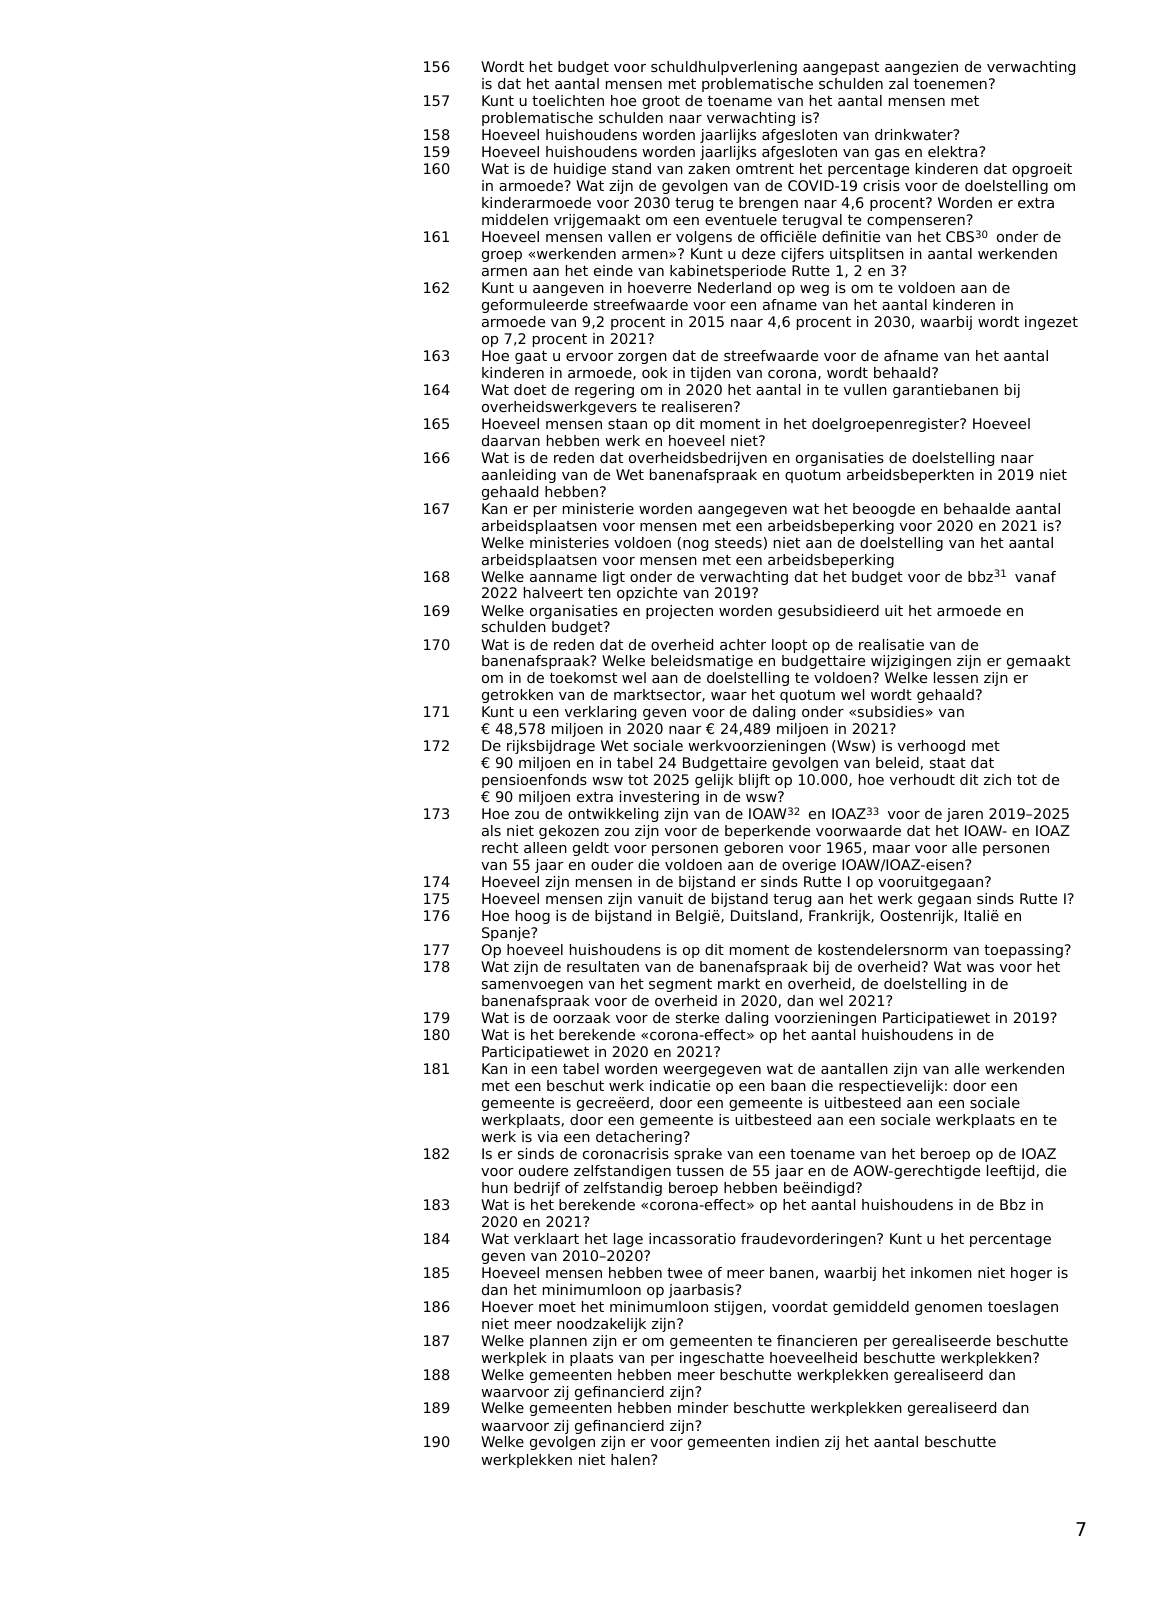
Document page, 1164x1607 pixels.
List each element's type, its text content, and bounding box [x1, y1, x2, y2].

table_cell 175 [422, 891, 475, 908]
table_cell 183 [422, 1197, 475, 1231]
table_cell Kan er per ministerie worden aangegeven wat het beoogde en behaalde aantal arbeidsplaatsen voor mensen met een arbeidsbeperking voor 2020 en 2021 is? Welke ministeries voldoen (nog steeds) niet aan de doelstelling van het aantal arbeidsplaatsen voor mensen met een arbeidsbeperking [475, 501, 1087, 568]
table_cell Hoeveel huishoudens worden jaarlijks afgesloten van drinkwater? [475, 127, 1087, 144]
table_cell Hoeveel mensen vallen er volgens de officiële definitie van het CBS30 onder de groep «werkenden armen»? Kunt u deze cijfers uitsplitsen in aantal werkenden armen aan het einde van kabinetsperiode Rutte 1, 2 en 3? [475, 229, 1087, 280]
table_cell 169 [422, 603, 475, 636]
table_cell Hoeveel mensen staan op dit moment in het doelgroepenregister? Hoeveel daarvan hebben werk en hoeveel niet? [475, 416, 1087, 449]
table_cell 174 [422, 874, 475, 891]
table_cell Wat doet de regering om in 2020 het aantal in te vullen garantiebanen bij overheidswerkgevers te realiseren? [475, 382, 1087, 416]
table_cell 157 [422, 93, 475, 127]
table_cell Hoever moet het minimumloon stijgen, voordat gemiddeld genomen toeslagen niet meer noodzakelijk zijn? [475, 1299, 1087, 1332]
table_cell Wat is de oorzaak voor de sterke daling voorzieningen Participatiewet in 2019? [475, 1010, 1087, 1027]
table_cell Hoeveel mensen zijn vanuit de bijstand terug aan het werk gegaan sinds Rutte I? [475, 891, 1087, 908]
table_cell 165 [422, 416, 475, 449]
table_cell Welke plannen zijn er om gemeenten te financieren per gerealiseerde beschutte werkplek in plaats van per ingeschatte hoeveelheid beschutte werkplekken? [475, 1333, 1087, 1366]
table_cell Wat is de reden dat de overheid achter loopt op de realisatie van de banenafspraak? Welke beleidsmatige en budgettaire wijzigingen zijn er gemaakt om in de toekomst wel aan de doelstelling te voldoen? Welke lessen zijn er getrokken van de marktsector, waar het quotum wel wordt gehaald? [475, 636, 1087, 704]
table_cell 186 [422, 1299, 475, 1332]
table_cell 179 [422, 1010, 475, 1027]
table_cell 160 [422, 161, 475, 229]
table_cell 184 [422, 1231, 475, 1264]
table_cell Wat verklaart het lage incassoratio fraudevorderingen? Kunt u het percentage geven van 2010–2020? [475, 1231, 1087, 1264]
table_cell Is er sinds de coronacrisis sprake van een toename van het beroep op de IOAZ voor oudere zelfstandigen tussen de 55 jaar en de AOW-gerechtigde leeftijd, die hun bedrijf of zelfstandig beroep hebben beëindigd? [475, 1146, 1087, 1197]
table_cell Wat is het berekende «corona-effect» op het aantal huishoudens in de Bbz in 2020 en 2021? [475, 1197, 1087, 1231]
table_cell 188 [422, 1366, 475, 1400]
table_cell Kan in een tabel worden weergegeven wat de aantallen zijn van alle werkenden met een beschut werk indicatie op een baan die respectievelijk: door een gemeente is gecreëerd, door een gemeente is uitbesteed aan een sociale werkplaats, door een gemeente is uitbesteed aan een sociale werkplaats en te werk is via een detachering? [475, 1061, 1087, 1146]
table_cell Hoeveel mensen hebben twee of meer banen, waarbij het inkomen niet hoger is dan het minimumloon op jaarbasis? [475, 1265, 1087, 1298]
table_cell 176 [422, 908, 475, 942]
table_cell 190 [422, 1434, 475, 1468]
table_cell Welke gemeenten hebben minder beschutte werkplekken gerealiseerd dan waarvoor zij gefinancierd zijn? [475, 1400, 1087, 1434]
table_cell 170 [422, 636, 475, 704]
table_cell 172 [422, 738, 475, 806]
table_cell 173 [422, 806, 475, 874]
table_cell 185 [422, 1265, 475, 1298]
table_cell 158 [422, 127, 475, 144]
table_cell Wordt het budget voor schuldhulpverlening aangepast aangezien de verwachting is dat het aantal mensen met problematische schulden zal toenemen? [475, 59, 1087, 93]
table_cell 178 [422, 959, 475, 1010]
table_cell Welke gemeenten hebben meer beschutte werkplekken gerealiseerd dan waarvoor zij gefinancierd zijn? [475, 1366, 1087, 1400]
table_cell 187 [422, 1333, 475, 1366]
table_cell 166 [422, 450, 475, 501]
table_cell Wat zijn de resultaten van de banenafspraak bij de overheid? Wat was voor het samenvoegen van het segment markt en overheid, de doelstelling in de banenafspraak voor de overheid in 2020, dan wel 2021? [475, 959, 1087, 1010]
table_cell 167 [422, 501, 475, 568]
table_cell Op hoeveel huishoudens is op dit moment de kostendelersnorm van toepassing? [475, 942, 1087, 959]
table_cell 162 [422, 280, 475, 348]
table_cell Wat is de reden dat overheidsbedrijven en organisaties de doelstelling naar aanleiding van de Wet banenafspraak en quotum arbeidsbeperkten in 2019 niet gehaald hebben? [475, 450, 1087, 501]
table_cell 181 [422, 1061, 475, 1146]
table_cell Hoeveel zijn mensen in de bijstand er sinds Rutte I op vooruitgegaan? [475, 874, 1087, 891]
table_cell 164 [422, 382, 475, 416]
table_cell 182 [422, 1146, 475, 1197]
table_cell 177 [422, 942, 475, 959]
table_cell 159 [422, 144, 475, 161]
table_cell 180 [422, 1027, 475, 1061]
table_cell Welke gevolgen zijn er voor gemeenten indien zij het aantal beschutte werkplekken niet halen? [475, 1434, 1087, 1468]
table_cell Wat is de huidige stand van zaken omtrent het percentage kinderen dat opgroeit in armoede? Wat zijn de gevolgen van de COVID-19 crisis voor de doelstelling om kinderarmoede voor 2030 terug te brengen naar 4,6 procent? Worden er extra middelen vrijgemaakt om een eventuele terugval te compenseren? [475, 161, 1087, 229]
table_cell Welke aanname ligt onder de verwachting dat het budget voor de bbz31 vanaf 2022 halveert ten opzichte van 2019? [475, 569, 1087, 602]
table_cell Hoe gaat u ervoor zorgen dat de streefwaarde voor de afname van het aantal kinderen in armoede, ook in tijden van corona, wordt behaald? [475, 348, 1087, 382]
table_cell 156 [422, 59, 475, 93]
table_cell Hoe hoog is de bijstand in België, Duitsland, Frankrijk, Oostenrijk, Italië en Spanje? [475, 908, 1087, 942]
table_cell 168 [422, 569, 475, 602]
table_cell 189 [422, 1400, 475, 1434]
table_cell Hoe zou de ontwikkeling zijn van de IOAW32 en IOAZ33 voor de jaren 2019–2025 als niet gekozen zou zijn voor de beperkende voorwaarde dat het IOAW- en IOAZ recht alleen geldt voor personen geboren voor 1965, maar voor alle personen van 55 jaar en ouder die voldoen aan de overige IOAW/IOAZ-eisen? [475, 806, 1087, 874]
table_cell Kunt u toelichten hoe groot de toename van het aantal mensen met problematische schulden naar verwachting is? [475, 93, 1087, 127]
table_cell 163 [422, 348, 475, 382]
table_cell Kunt u een verklaring geven voor de daling onder «subsidies» van € 48,578 miljoen in 2020 naar € 24,489 miljoen in 2021? [475, 704, 1087, 738]
table_cell Hoeveel huishoudens worden jaarlijks afgesloten van gas en elektra? [475, 144, 1087, 161]
table_cell Kunt u aangeven in hoeverre Nederland op weg is om te voldoen aan de geformuleerde streefwaarde voor een afname van het aantal kinderen in armoede van 9,2 procent in 2015 naar 4,6 procent in 2030, waarbij wordt ingezet op 7,2 procent in 2021? [475, 280, 1087, 348]
table_cell 161 [422, 229, 475, 280]
table_cell Wat is het berekende «corona-effect» op het aantal huishoudens in de Participatiewet in 2020 en 2021? [475, 1027, 1087, 1061]
table_cell De rijksbijdrage Wet sociale werkvoorzieningen (Wsw) is verhoogd met € 90 miljoen en in tabel 24 Budgettaire gevolgen van beleid, staat dat pensioenfonds wsw tot 2025 gelijk blijft op 10.000, hoe verhoudt dit zich tot de € 90 miljoen extra investering in de wsw? [475, 738, 1087, 806]
table_cell Welke organisaties en projecten worden gesubsidieerd uit het armoede en schulden budget? [475, 603, 1087, 636]
table_cell 171 [422, 704, 475, 738]
